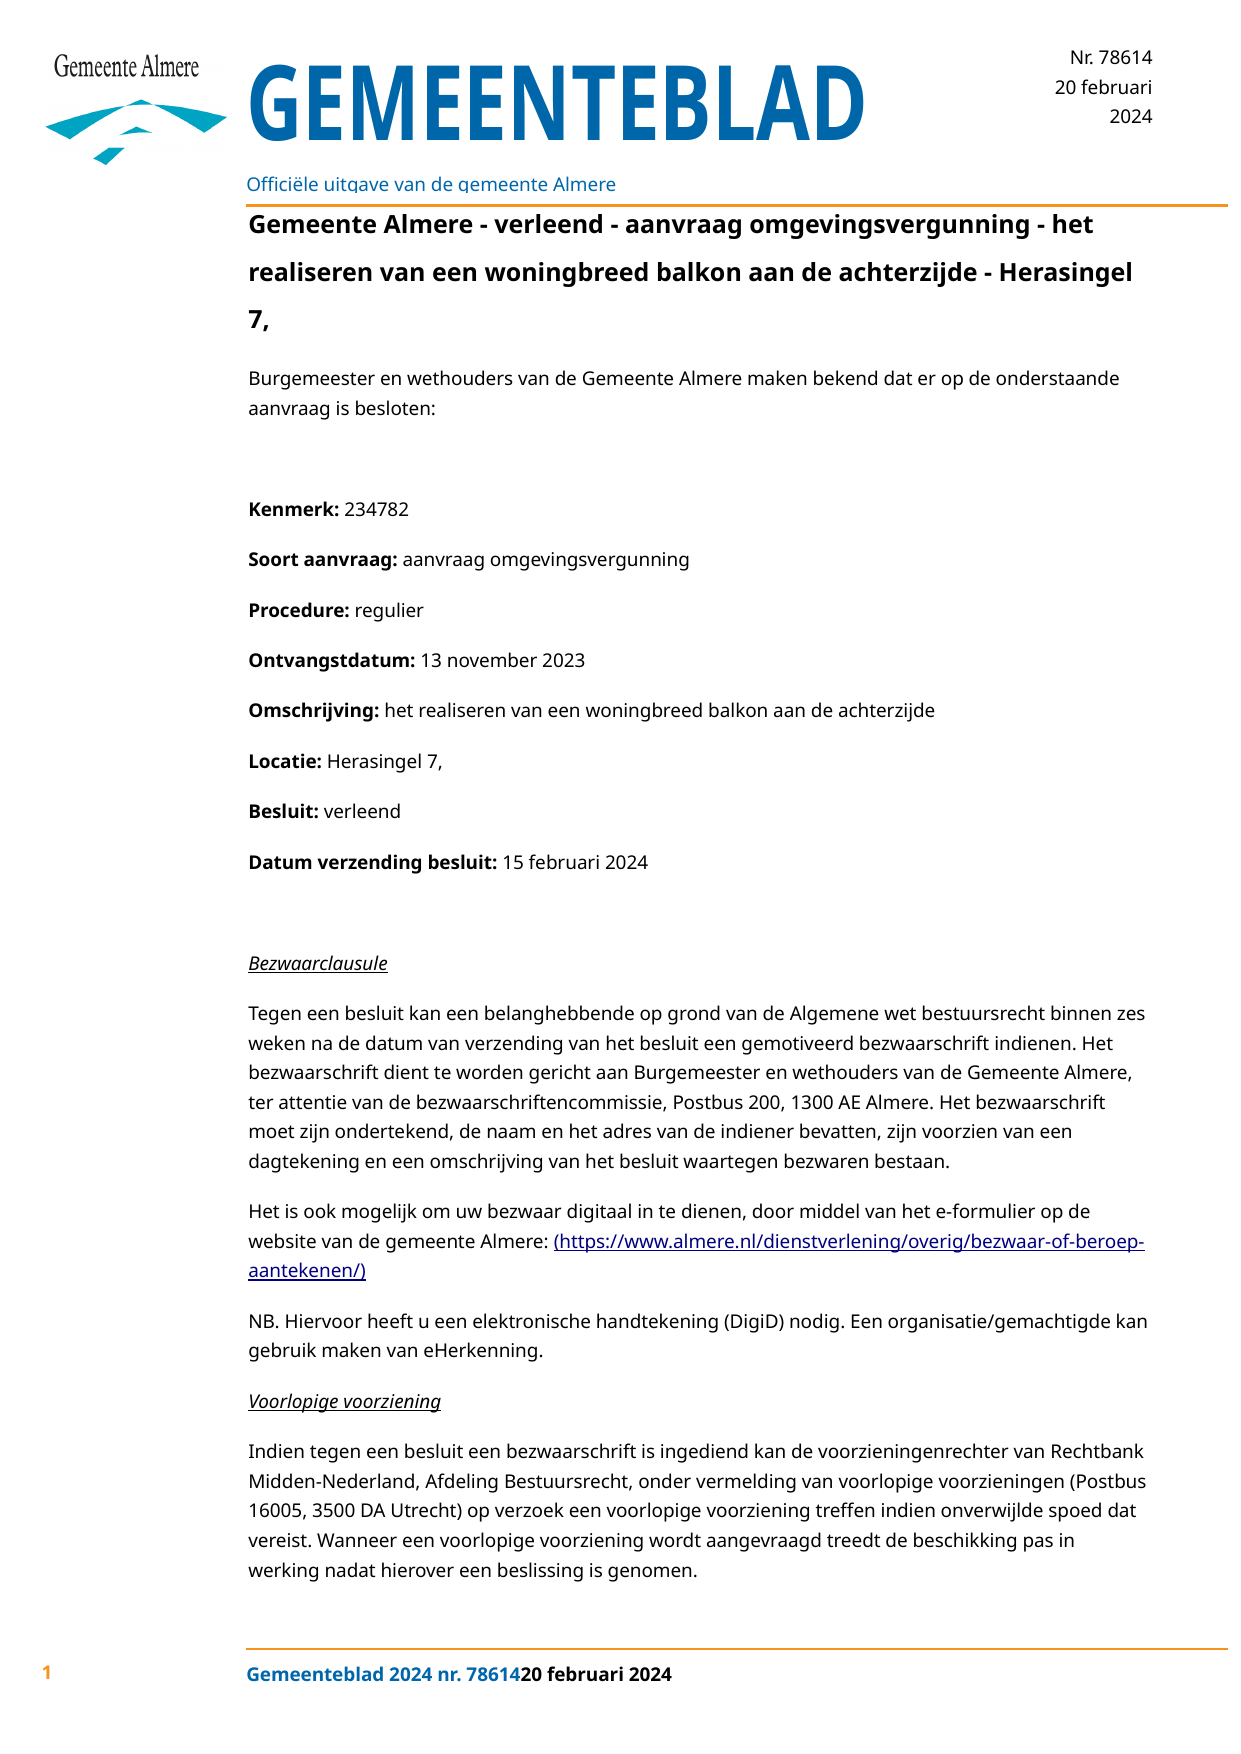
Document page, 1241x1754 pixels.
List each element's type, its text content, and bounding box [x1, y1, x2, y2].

text Locatie: Herasingel 7, [248, 748, 1152, 774]
text Tegen een besluit kan een belanghebbende op grond van de Algemene wet bestuursrecht binnen zes weken na de datum van verzending van het besluit een gemotiveerd bezwaarschrift indienen. Het bezwaarschrift dient te worden gericht aan Burgemeester en wethouders van de Gemeente Almere, ter attentie van de bezwaarschriftencommissie, Postbus 200, 1300 AE Almere. Het bezwaarschrift moet zijn ondertekend, de naam en het adres van de indiener bevatten, zijn voorzien van een dagtekening en een omschrijving van het besluit waartegen bezwaren bestaan. [248, 1000, 1152, 1174]
text Datum verzending besluit: 15 februari 2024 [248, 849, 1152, 874]
text Soort aanvraag: aanvraag omgevingsvergunning [248, 546, 1152, 572]
text Besluit: verleend [248, 798, 1152, 824]
text Het is ook mogelijk om uw bezwaar digitaal in te dienen, door middel van het e-formulier op de website van de gemeente Almere: (https://www.almere.nl/dienstverlening/overig/bezwaar-of-beroep-aantekenen/) [248, 1198, 1152, 1283]
text Omschrijving: het realiseren van een woningbreed balkon aan de achterzijde [248, 698, 1152, 723]
text Bezwaarclausule [248, 950, 1152, 975]
text Burgemeester en wethouders van de Gemeente Almere maken bekend dat er op de onderstaande aanvraag is besloten: [248, 366, 1152, 421]
text Ontvangstdatum: 13 november 2023 [248, 647, 1152, 673]
text Indien tegen een besluit een bezwaarschrift is ingediend kan de voorzieningenrechter van Rechtbank Midden-Nederland, Afdeling Bestuursrecht, onder vermelding van voorlopige voorzieningen (Postbus 16005, 3500 DA Utrecht) op verzoek een voorlopige voorziening treffen indien onverwijlde spoed dat vereist. Wanneer een voorlopige voorziening wordt aangevraagd treedt de beschikking pas in werking nadat hierover een beslissing is genomen. [248, 1438, 1152, 1582]
text NB. Hiervoor heeft u een elektronische handtekening (DigiD) nodig. Een organisatie/gemachtigde kan gebruik maken van eHerkenning. [248, 1308, 1152, 1363]
text Kenmerk: 234782 [248, 496, 1152, 522]
text Voorlopige voorziening [248, 1388, 1152, 1414]
text Gemeente Almere - verleend - aanvraag omgevingsvergunning - het realiseren van een woningbreed balkon aan de achterzijde - Herasingel 7, [248, 207, 1152, 336]
picture [41, 47, 231, 172]
text Procedure: regulier [248, 597, 1152, 622]
